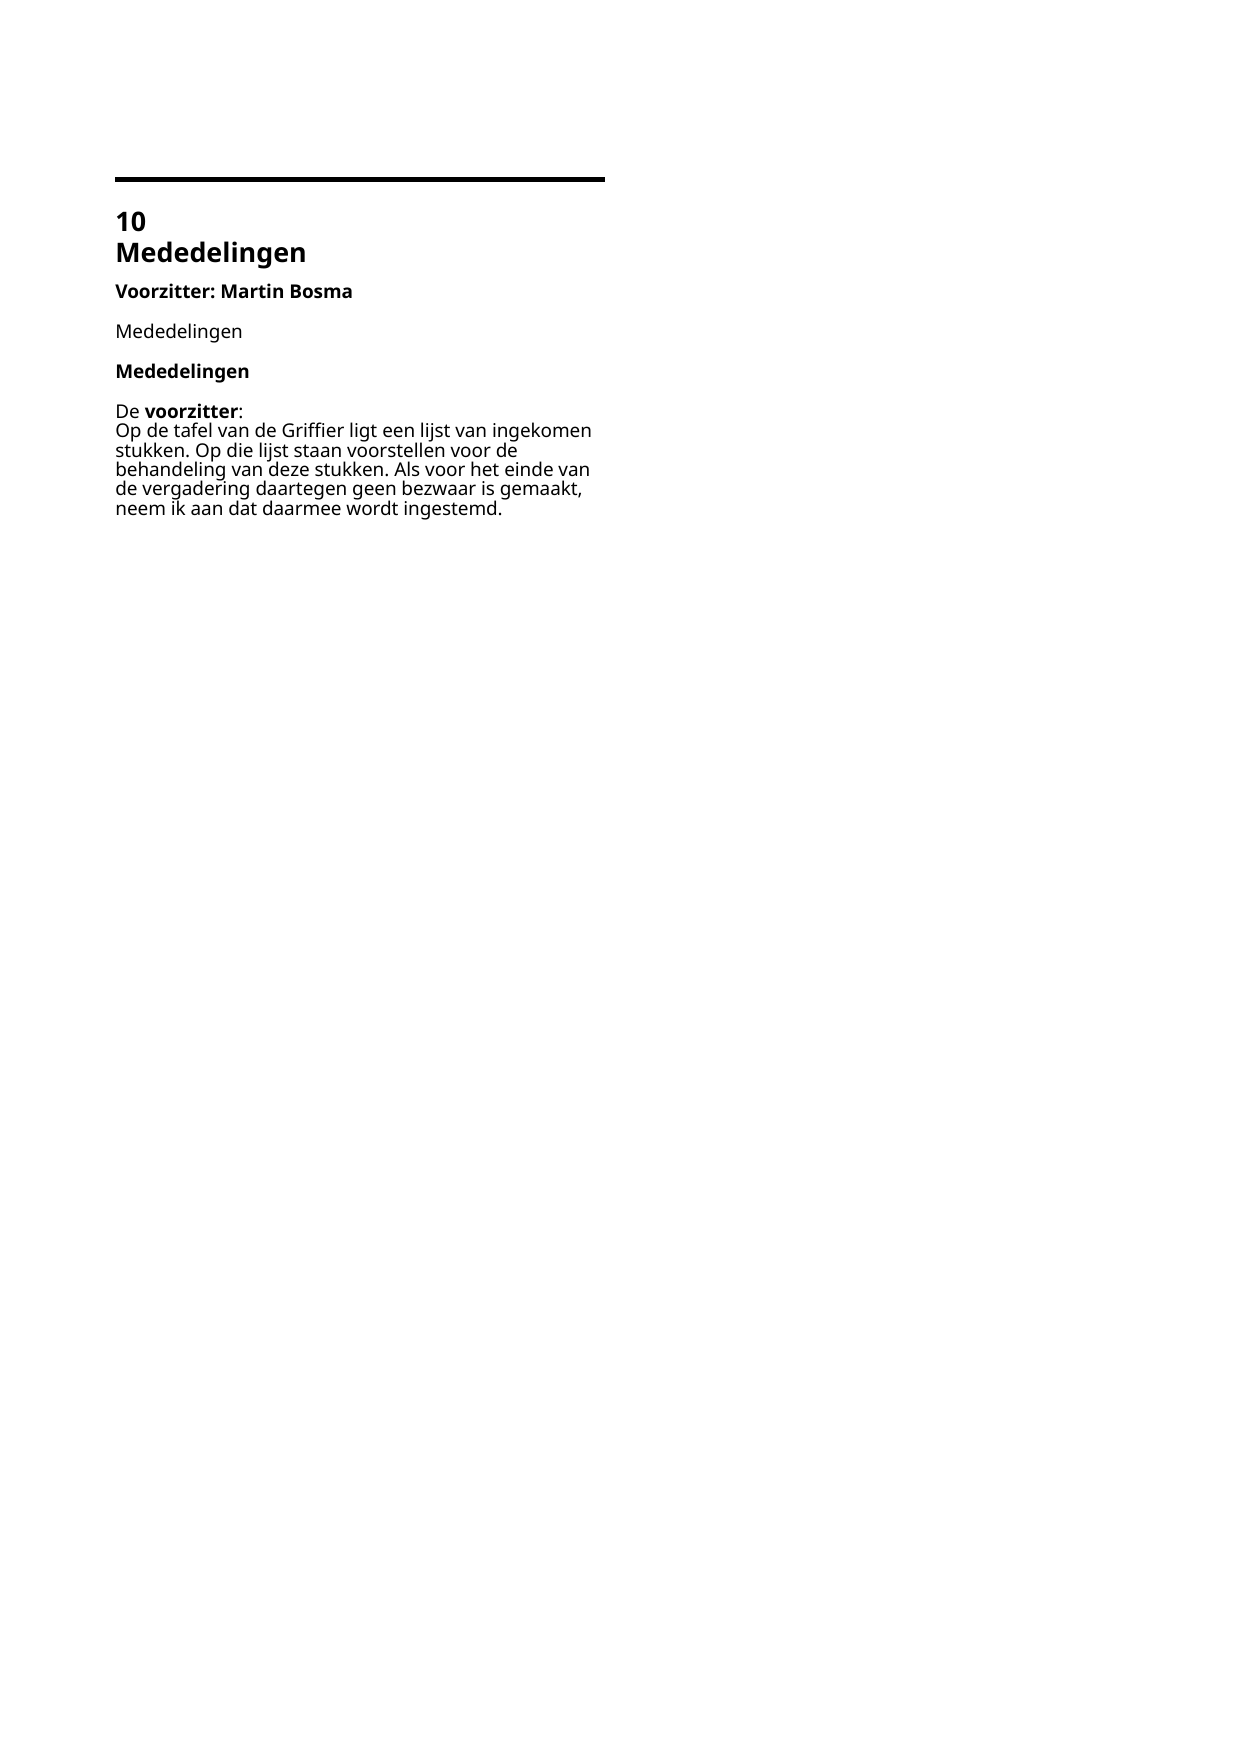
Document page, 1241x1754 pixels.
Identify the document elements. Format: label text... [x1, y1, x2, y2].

text Mededelingen [115, 363, 605, 382]
text Op de tafel van de Griffier ligt een lijst van ingekomen stukken. Op die lijst staan voorstellen voor de behandeling van deze stukken. Als voor het einde van de vergadering daartegen geen bezwaar is gemaakt, neem ik aan dat daarmee wordt ingestemd. [115, 422, 605, 519]
text 10 [115, 203, 605, 239]
text De voorzitter: [115, 403, 605, 422]
text Voorzitter: Martin Bosma [115, 283, 605, 302]
text Mededelingen [115, 323, 605, 342]
text Mededelingen [115, 239, 605, 283]
